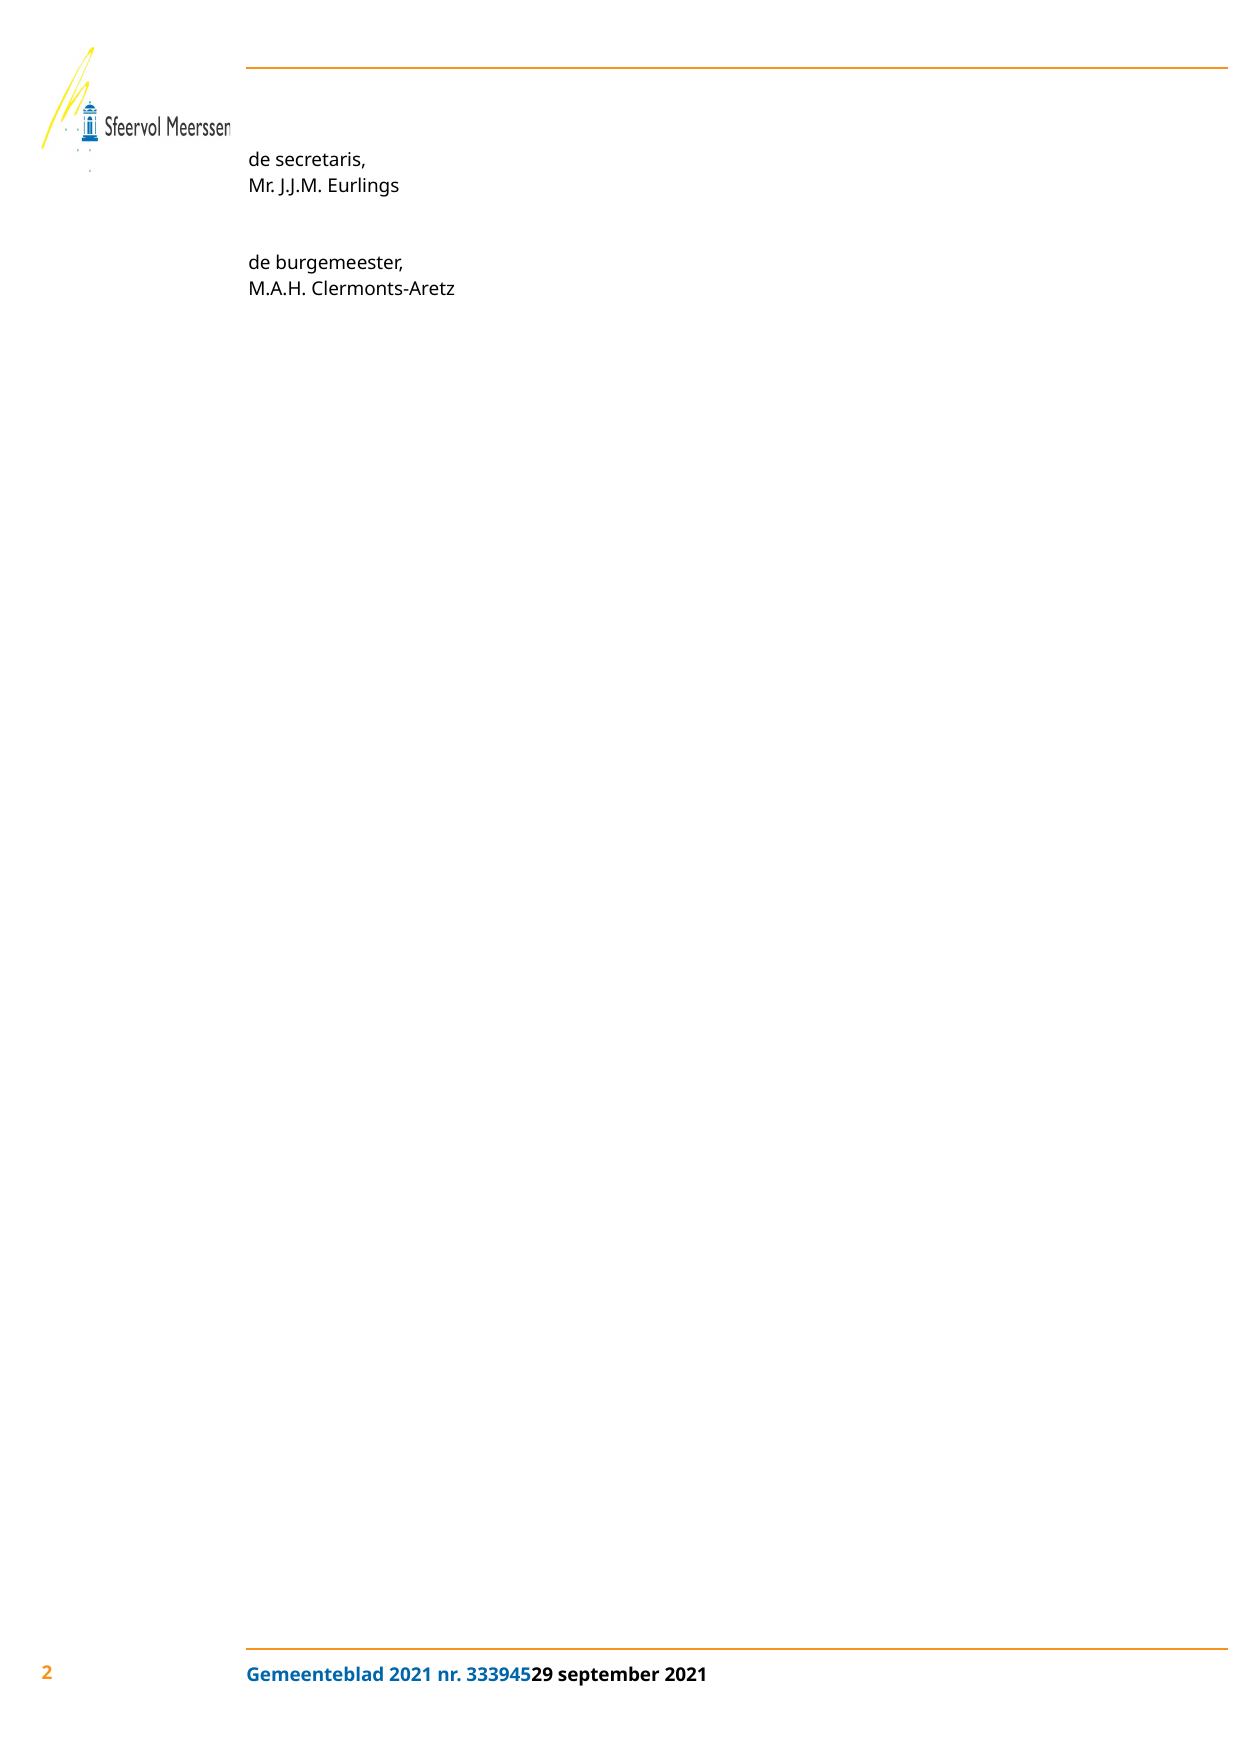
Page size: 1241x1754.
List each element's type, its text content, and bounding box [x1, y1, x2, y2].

picture [41, 47, 231, 172]
text de burgemeester, [248, 249, 1152, 275]
text M.A.H. Clermonts-Aretz [248, 275, 1152, 301]
text Mr. J.J.M. Eurlings [248, 172, 1152, 198]
text de secretaris, [248, 146, 1152, 172]
